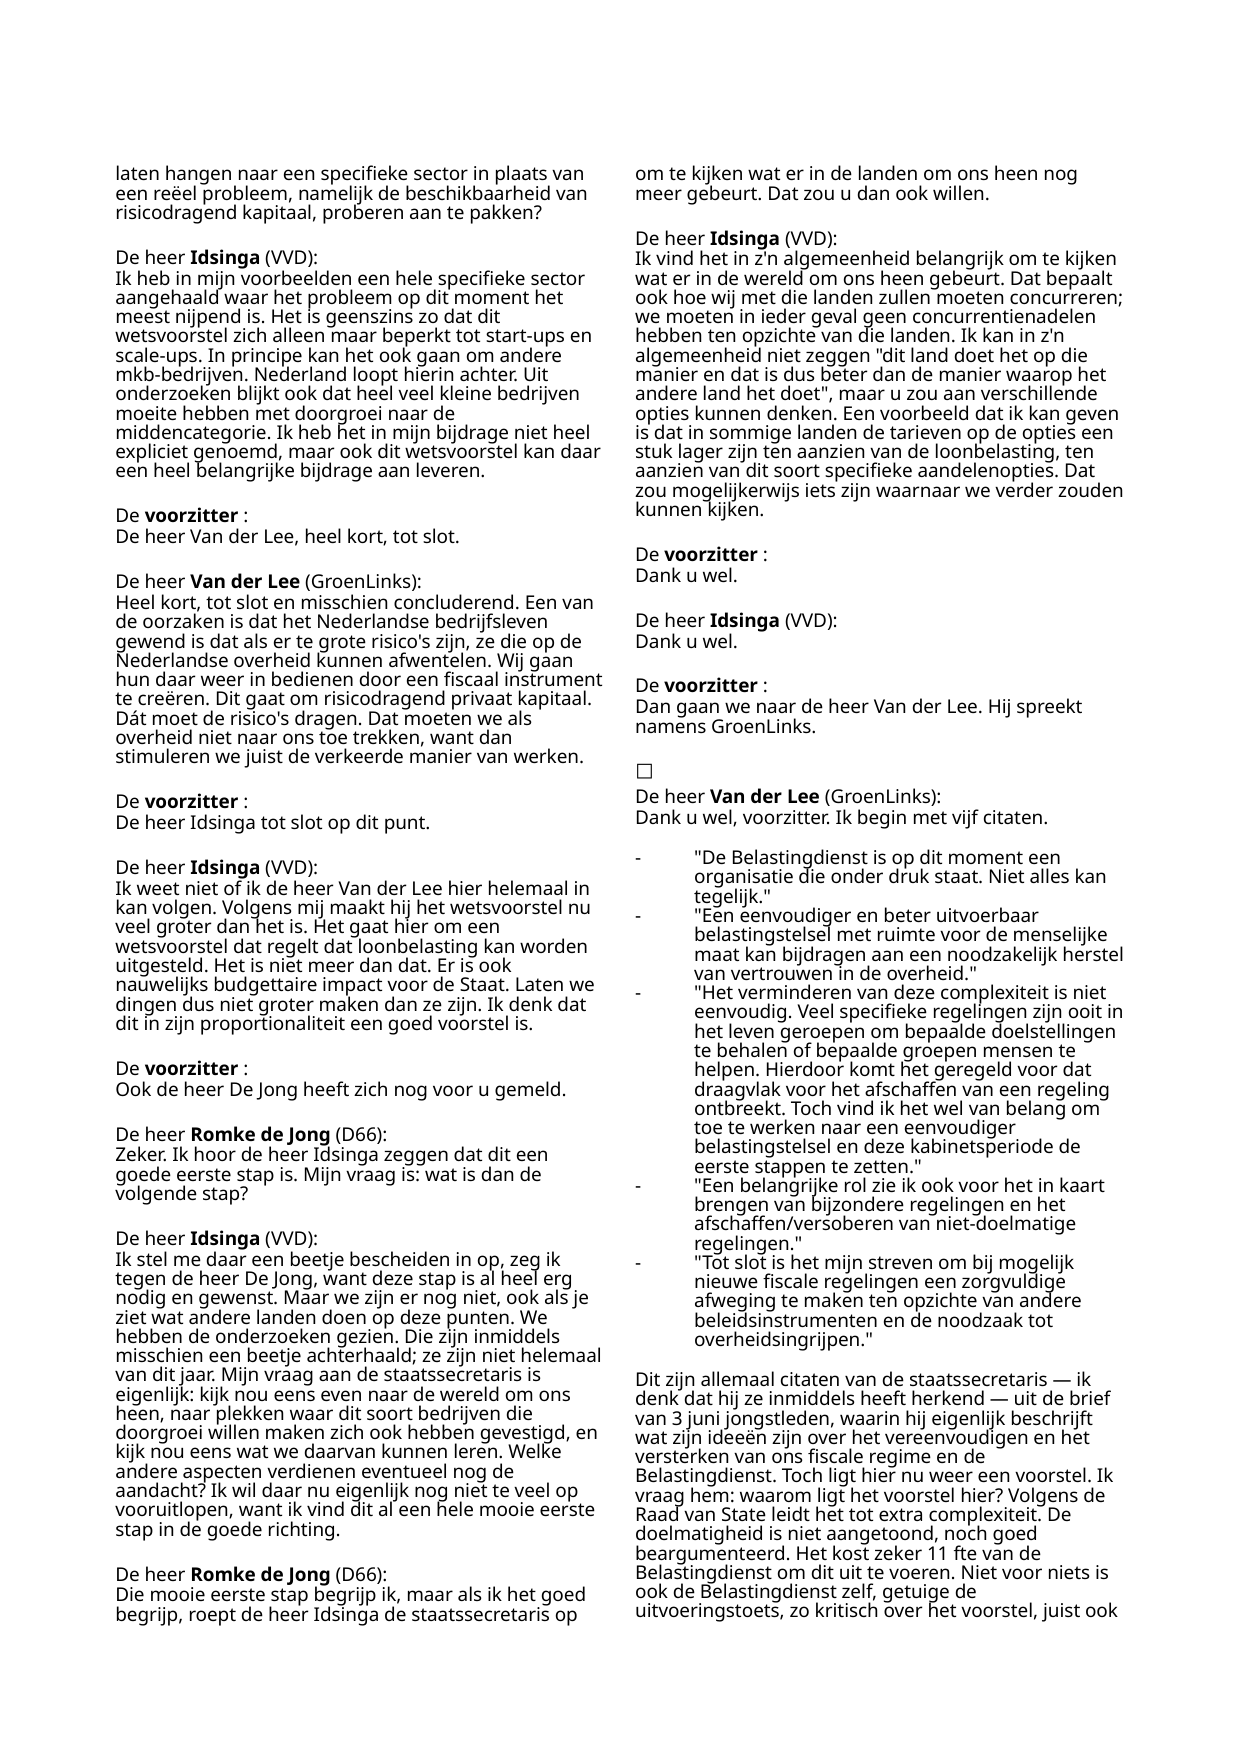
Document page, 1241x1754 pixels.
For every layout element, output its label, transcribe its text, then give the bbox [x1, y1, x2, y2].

text De heer Idsinga (VVD): [115, 244, 605, 270]
text Ik stel me daar een beetje bescheiden in op, zeg ik tegen de heer De Jong, want deze stap is al heel erg nodig en gewenst. Maar we zijn er nog niet, ook als je ziet wat andere landen doen op deze punten. We hebben de onderzoeken gezien. Die zijn inmiddels misschien een beetje achterhaald; ze zijn niet helemaal van dit jaar. Mijn vraag aan de staatssecretaris is eigenlijk: kijk nou eens even naar de wereld om ons heen, naar plekken waar dit soort bedrijven die doorgroei willen maken zich ook hebben gevestigd, en kijk nou eens wat we daarvan kunnen leren. Welke andere aspecten verdienen eventueel nog de aandacht? Ik wil daar nu eigenlijk nog niet te veel op vooruitlopen, want ik vind dit al een hele mooie eerste stap in de goede richting. [115, 1251, 605, 1540]
text De voorzitter : [115, 1055, 605, 1081]
text De heer Idsinga tot slot op dit punt. [115, 814, 605, 833]
text ⬜ [635, 758, 1125, 783]
text Ik weet niet of ik de heer Van der Lee hier helemaal in kan volgen. Volgens mij maakt hij het wetsvoorstel nu veel groter dan het is. Het gaat hier om een wetsvoorstel dat regelt dat loonbelasting kan worden uitgesteld. Het is niet meer dan dat. Er is ook nauwelijks budgettaire impact voor de Staat. Laten we dingen dus niet groter maken dan ze zijn. Ik denk dat dit in zijn proportionaliteit een goed voorstel is. [115, 880, 605, 1034]
text Ik heb in mijn voorbeelden een hele specifieke sector aangehaald waar het probleem op dit moment het meest nijpend is. Het is geenszins zo dat dit wetsvoorstel zich alleen maar beperkt tot start-ups en scale-ups. In principe kan het ook gaan om andere mkb-bedrijven. Nederland loopt hierin achter. Uit onderzoeken blijkt ook dat heel veel kleine bedrijven moeite hebben met doorgroei naar de middencategorie. Ik heb het in mijn bijdrage niet heel expliciet genoemd, maar ook dit wetsvoorstel kan daar een heel belangrijke bijdrage aan leveren. [115, 270, 605, 482]
list "Het verminderen van deze complexiteit is niet eenvoudig. Veel specifieke regelingen zijn ooit in het leven geroepen om bepaalde doelstellingen te behalen of bepaalde groepen mensen te helpen. Hierdoor komt het geregeld voor dat draagvlak voor het afschaffen van een regeling ontbreekt. Toch vind ik het wel van belang om toe te werken naar een eenvoudiger belastingstelsel en deze kabinetsperiode de eerste stappen te zetten." [635, 984, 1125, 1177]
list "Een belangrijke rol zie ik ook voor het in kaart brengen van bijzondere regelingen en het afschaffen/versoberen van niet-doelmatige regelingen." [635, 1177, 1125, 1254]
text Dank u wel, voorzitter. Ik begin met vijf citaten. [635, 809, 1125, 828]
text Dank u wel. [635, 567, 1125, 586]
text De heer Romke de Jong (D66): [115, 1561, 605, 1586]
text laten hangen naar een specifieke sector in plaats van een reëel probleem, namelijk de beschikbaarheid van risicodragend kapitaal, proberen aan te pakken? [115, 165, 605, 223]
list "Tot slot is het mijn streven om bij mogelijk nieuwe fiscale regelingen een zorgvuldige afweging te maken ten opzichte van andere beleidsinstrumenten en de noodzaak tot overheidsingrijpen." [635, 1254, 1125, 1350]
text De heer Van der Lee, heel kort, tot slot. [115, 528, 605, 547]
text De heer Idsinga (VVD): [635, 225, 1125, 250]
text Ook de heer De Jong heeft zich nog voor u gemeld. [115, 1081, 605, 1100]
text De voorzitter : [115, 502, 605, 528]
text De voorzitter : [635, 673, 1125, 698]
text De voorzitter : [115, 788, 605, 814]
text om te kijken wat er in de landen om ons heen nog meer gebeurt. Dat zou u dan ook willen. [635, 165, 1125, 204]
text De heer Van der Lee (GroenLinks): [635, 783, 1125, 809]
text Dit zijn allemaal citaten van de staatssecretaris — ik denk dat hij ze inmiddels heeft herkend — uit de brief van 3 juni jongstleden, waarin hij eigenlijk beschrijft wat zijn ideeën zijn over het vereenvoudigen en het versterken van ons fiscale regime en de Belastingdienst. Toch ligt hier nu weer een voorstel. Ik vraag hem: waarom ligt het voorstel hier? Volgens de Raad van State leidt het tot extra complexiteit. De doelmatigheid is niet aangetoond, noch goed beargumenteerd. Het kost zeker 11 fte van de Belastingdienst om dit uit te voeren. Niet voor niets is ook de Belastingdienst zelf, getuige de uitvoeringstoets, zo kritisch over het voorstel, juist ook [635, 1371, 1125, 1622]
text Heel kort, tot slot en misschien concluderend. Een van de oorzaken is dat het Nederlandse bedrijfsleven gewend is dat als er te grote risico's zijn, ze die op de Nederlandse overheid kunnen afwentelen. Wij gaan hun daar weer in bedienen door een fiscaal instrument te creëren. Dit gaat om risicodragend privaat kapitaal. Dát moet de risico's dragen. Dat moeten we als overheid niet naar ons toe trekken, want dan stimuleren we juist de verkeerde manier van werken. [115, 594, 605, 767]
text Dank u wel. [635, 633, 1125, 652]
text De voorzitter : [635, 541, 1125, 567]
text De heer Idsinga (VVD): [635, 607, 1125, 633]
list "De Belastingdienst is op dit moment een organisatie die onder druk staat. Niet alles kan tegelijk." [635, 849, 1125, 907]
text De heer Idsinga (VVD): [115, 1225, 605, 1251]
text De heer Idsinga (VVD): [115, 854, 605, 880]
text Zeker. Ik hoor de heer Idsinga zeggen dat dit een goede eerste stap is. Mijn vraag is: wat is dan de volgende stap? [115, 1146, 605, 1204]
text Die mooie eerste stap begrijp ik, maar als ik het goed begrijp, roept de heer Idsinga de staatssecretaris op [115, 1586, 605, 1625]
list "Een eenvoudiger en beter uitvoerbaar belastingstelsel met ruimte voor de menselijke maat kan bijdragen aan een noodzakelijk herstel van vertrouwen in de overheid." [635, 907, 1125, 984]
text Dan gaan we naar de heer Van der Lee. Hij spreekt namens GroenLinks. [635, 698, 1125, 737]
text De heer Romke de Jong (D66): [115, 1121, 605, 1146]
text Ik vind het in z'n algemeenheid belangrijk om te kijken wat er in de wereld om ons heen gebeurt. Dat bepaalt ook hoe wij met die landen zullen moeten concurreren; we moeten in ieder geval geen concurrentienadelen hebben ten opzichte van die landen. Ik kan in z'n algemeenheid niet zeggen "dit land doet het op die manier en dat is dus beter dan de manier waarop het andere land het doet", maar u zou aan verschillende opties kunnen denken. Een voorbeeld dat ik kan geven is dat in sommige landen de tarieven op de opties een stuk lager zijn ten aanzien van de loonbelasting, ten aanzien van dit soort specifieke aandelenopties. Dat zou mogelijkerwijs iets zijn waarnaar we verder zouden kunnen kijken. [635, 250, 1125, 520]
text De heer Van der Lee (GroenLinks): [115, 568, 605, 594]
